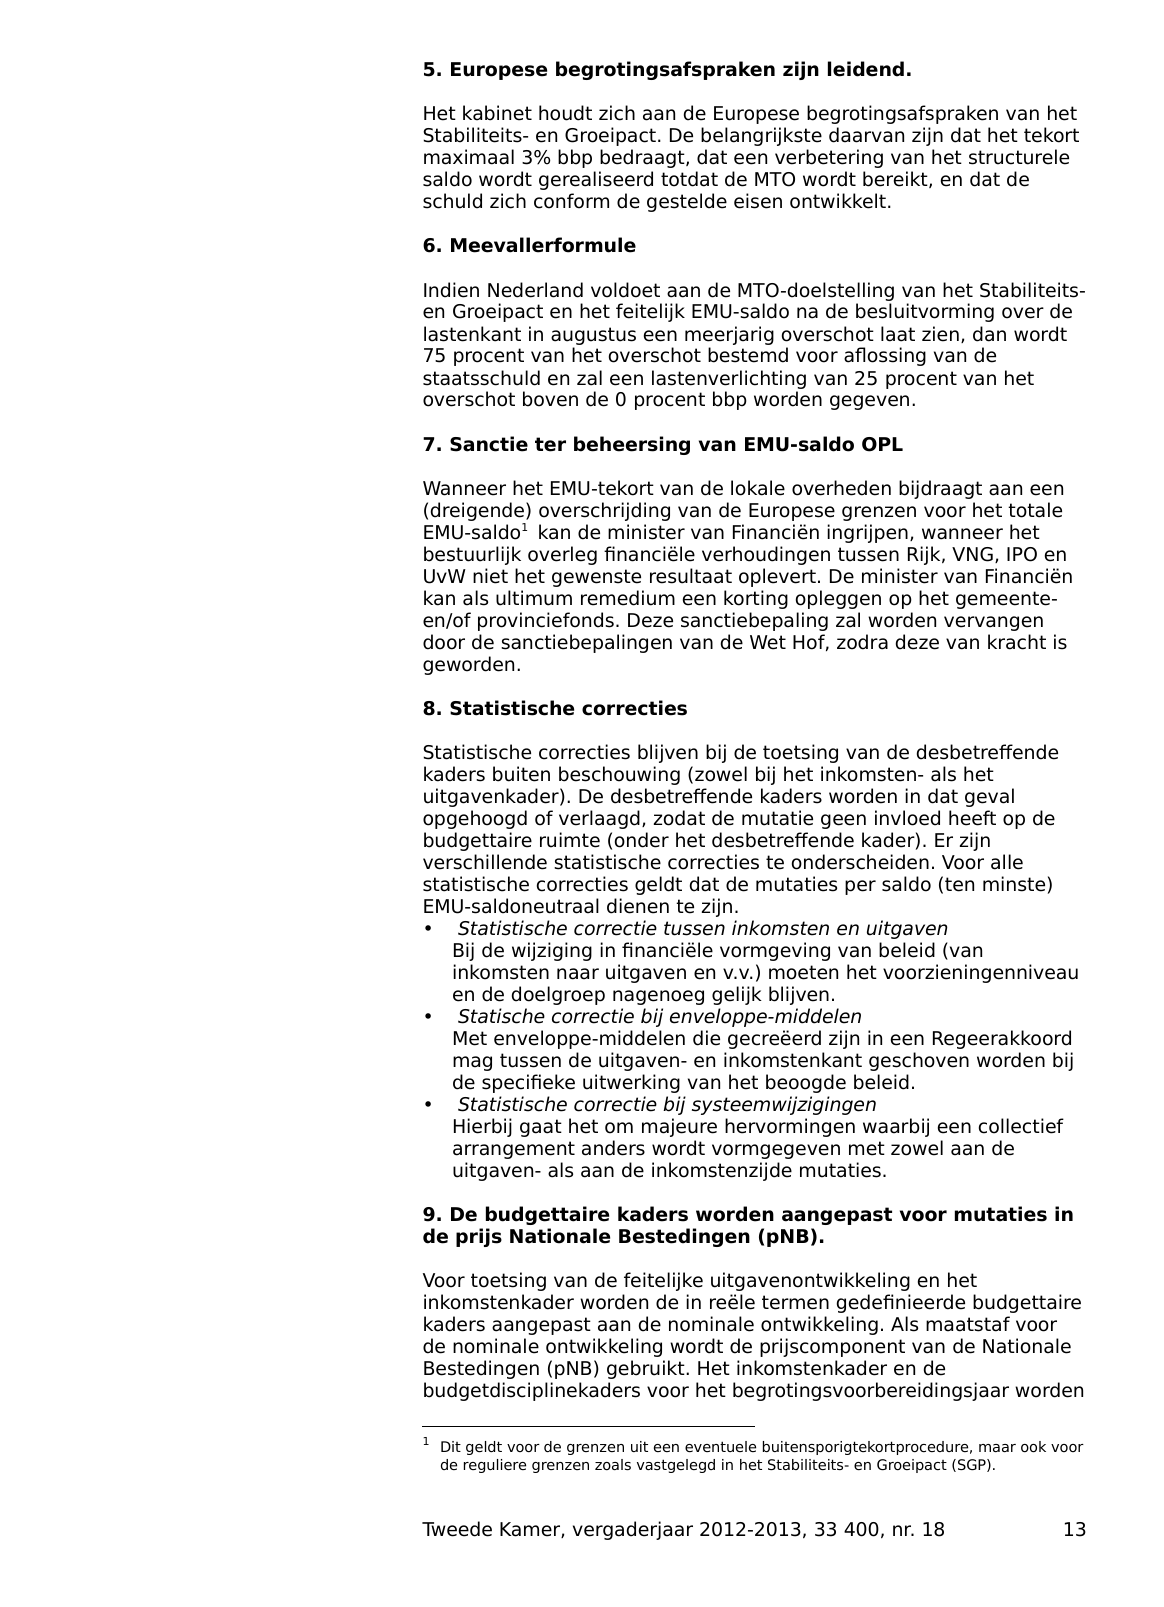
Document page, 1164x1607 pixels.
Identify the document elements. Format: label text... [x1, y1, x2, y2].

text Bij de wijziging in financiële vormgeving van beleid (van inkomsten naar uitgaven en v.v.) moeten het voorzieningenniveau en de doelgroep nagenoeg gelijk blijven. [452, 940, 1087, 1006]
text Voor toetsing van de feitelijke uitgavenontwikkeling en het inkomstenkader worden de in reële termen gedefinieerde budgettaire kaders aangepast aan de nominale ontwikkeling. Als maatstaf voor de nominale ontwikkeling wordt de prijscomponent van de Nationale Bestedingen (pNB) gebruikt. Het inkomstenkader en de budgetdisciplinekaders voor het begrotingsvoorbereidingsjaar worden [422, 1270, 1087, 1402]
subtitle 7. Sanctie ter beheersing van EMU-saldo OPL [422, 433, 1087, 456]
text Dit geldt voor de grenzen uit een eventuele buitensporigtekortprocedure, maar ook voor de reguliere grenzen zoals vastgelegd in het Stabiliteits- en Groeipact (SGP). [422, 1435, 1087, 1474]
text Statistische correcties blijven bij de toetsing van de desbetreffende kaders buiten beschouwing (zowel bij het inkomsten- als het uitgavenkader). De desbetreffende kaders worden in dat geval opgehoogd of verlaagd, zodat de mutatie geen invloed heeft op de budgettaire ruimte (onder het desbetreffende kader). Er zijn verschillende statistische correcties te onderscheiden. Voor alle statistische correcties geldt dat de mutaties per saldo (ten minste) EMU-saldoneutraal dienen te zijn. [422, 742, 1087, 918]
subtitle 8. Statistische correcties [422, 698, 1087, 720]
subtitle 5. Europese begrotingsafspraken zijn leidend. [422, 59, 1087, 81]
text • Statische correctie bij enveloppe-middelen [422, 1006, 1087, 1028]
subtitle 6. Meevallerformule [422, 235, 1087, 257]
subtitle 9. De budgettaire kaders worden aangepast voor mutaties in de prijs Nationale Bestedingen (pNB). [422, 1204, 1087, 1248]
text Het kabinet houdt zich aan de Europese begrotingsafspraken van het Stabiliteits- en Groeipact. De belangrijkste daarvan zijn dat het tekort maximaal 3% bbp bedraagt, dat een verbetering van het structurele saldo wordt gerealiseerd totdat de MTO wordt bereikt, en dat de schuld zich conform de gestelde eisen ontwikkelt. [422, 103, 1087, 213]
text Hierbij gaat het om majeure hervormingen waarbij een collectief arrangement anders wordt vormgegeven met zowel aan de uitgaven- als aan de inkomstenzijde mutaties. [452, 1116, 1087, 1181]
text Met enveloppe-middelen die gecreëerd zijn in een Regeerakkoord mag tussen de uitgaven- en inkomstenkant geschoven worden bij de specifieke uitwerking van het beoogde beleid. [452, 1028, 1087, 1093]
text Indien Nederland voldoet aan de MTO-doelstelling van het Stabiliteits- en Groeipact en het feitelijk EMU-saldo na de besluitvorming over de lastenkant in augustus een meerjarig overschot laat zien, dan wordt 75 procent van het overschot bestemd voor aflossing van de staatsschuld en zal een lastenverlichting van 25 procent van het overschot boven de 0 procent bbp worden gegeven. [422, 279, 1087, 411]
text • Statistische correctie tussen inkomsten en uitgaven [422, 918, 1087, 940]
text Wanneer het EMU-tekort van de lokale overheden bijdraagt aan een (dreigende) overschrijding van de Europese grenzen voor het totale EMU-saldo kan de minister van Financiën ingrijpen, wanneer het bestuurlijk overleg financiële verhoudingen tussen Rijk, VNG, IPO en UvW niet het gewenste resultaat oplevert. De minister van Financiën kan als ultimum remedium een korting opleggen op het gemeente- en/of provinciefonds. Deze sanctiebepaling zal worden vervangen door de sanctiebepalingen van de Wet Hof, zodra deze van kracht is geworden. [422, 478, 1087, 676]
text • Statistische correctie bij systeemwijzigingen [422, 1093, 1087, 1116]
